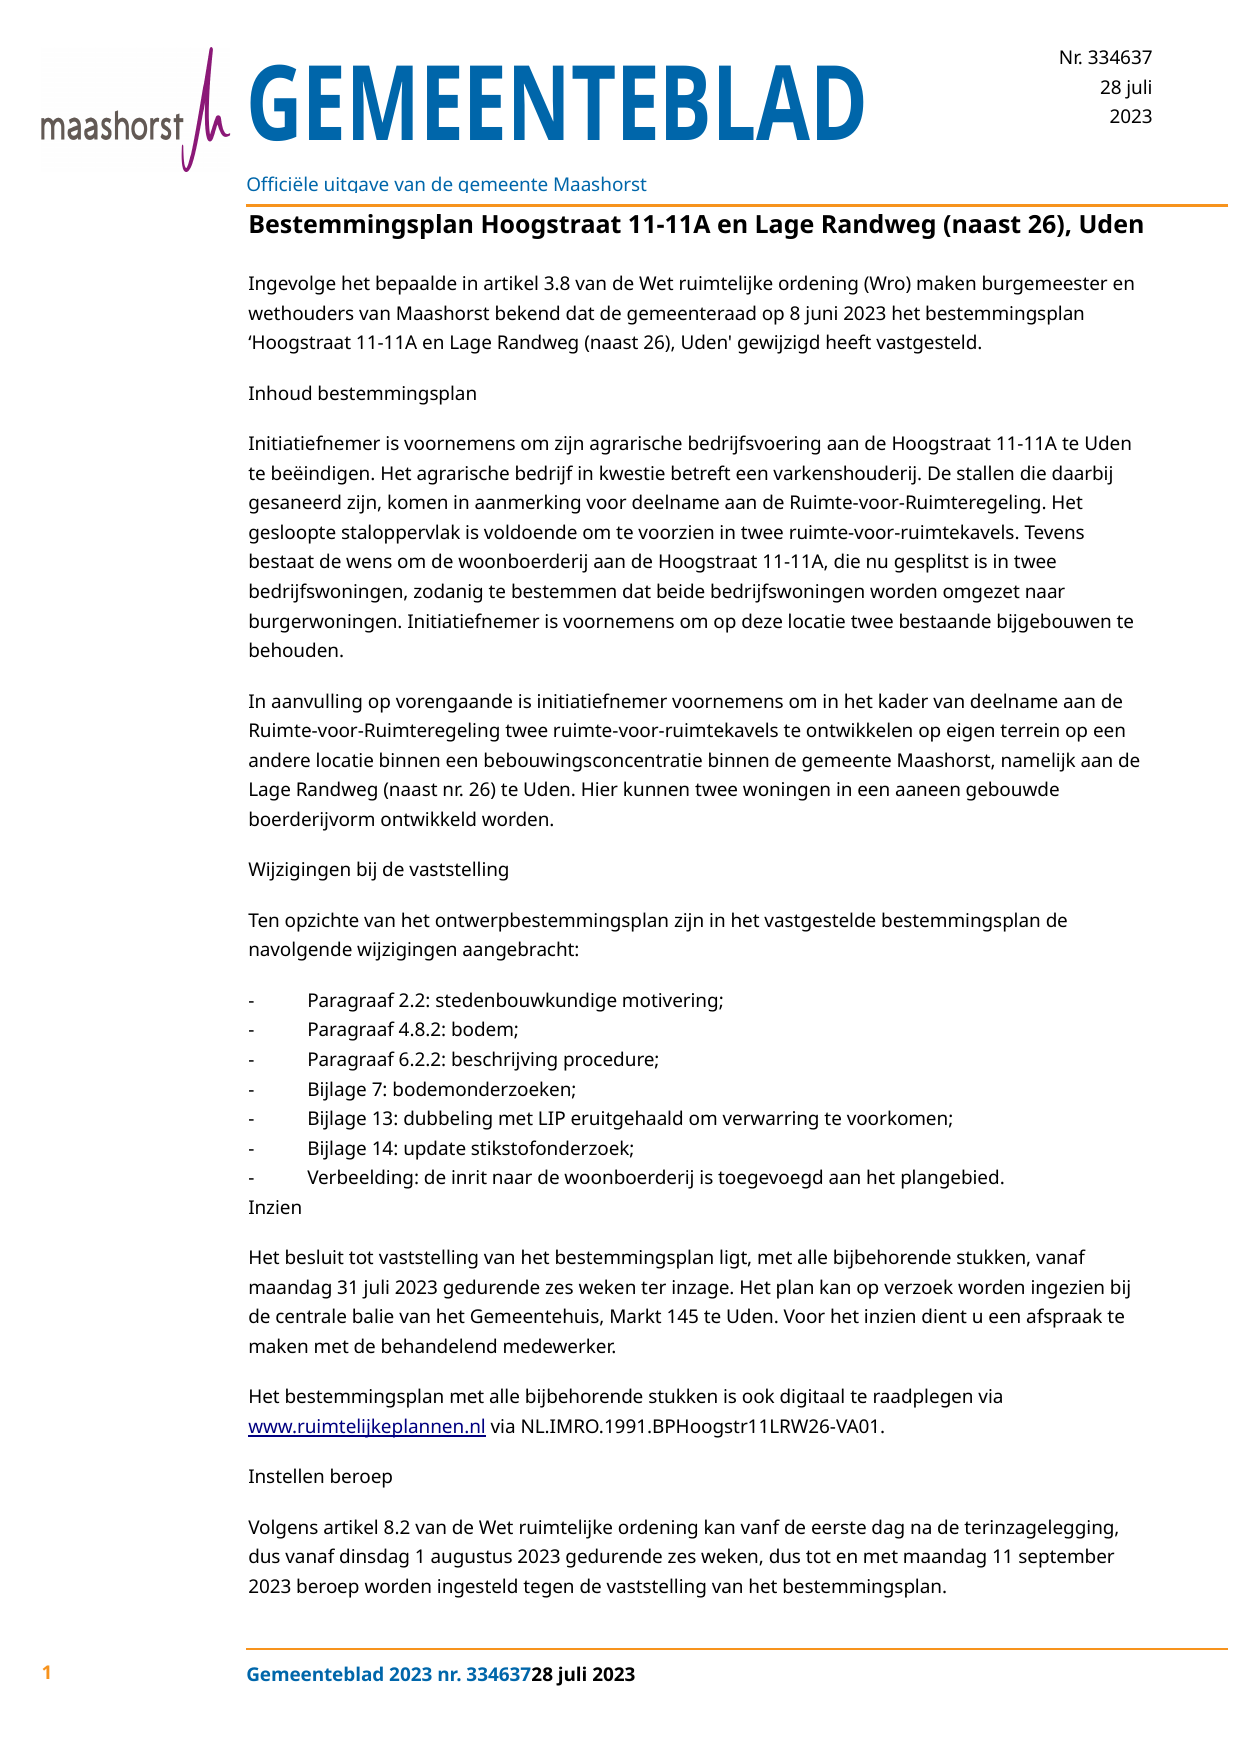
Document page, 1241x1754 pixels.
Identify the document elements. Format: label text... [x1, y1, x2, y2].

text Ingevolge het bepaalde in artikel 3.8 van de Wet ruimtelijke ordening (Wro) maken burgemeester en wethouders van Maashorst bekend dat de gemeenteraad op 8 juni 2023 het bestemmingsplan ‘Hoogstraat 11-11A en Lage Randweg (naast 26), Uden' gewijzigd heeft vastgesteld. [248, 270, 1152, 355]
text In aanvulling op vorengaande is initiatiefnemer voornemens om in het kader van deelname aan de Ruimte-voor-Ruimteregeling twee ruimte-voor-ruimtekavels te ontwikkelen op eigen terrein op een andere locatie binnen een bebouwingsconcentratie binnen de gemeente Maashorst, namelijk aan de Lage Randweg (naast nr. 26) te Uden. Hier kunnen twee woningen in een aaneen gebouwde boerderijvorm ontwikkeld worden. [248, 688, 1152, 832]
text Inhoud bestemmingsplan [248, 380, 1152, 406]
text Het besluit tot vaststelling van het bestemmingsplan ligt, met alle bijbehorende stukken, vanaf maandag 31 juli 2023 gedurende zes weken ter inzage. Het plan kan op verzoek worden ingezien bij de centrale balie van het Gemeentehuis, Markt 145 te Uden. Voor het inzien dient u een afspraak te maken met de behandelend medewerker. [248, 1244, 1152, 1359]
list Bijlage 7: bodemonderzoeken; [248, 1076, 1152, 1101]
list Bijlage 13: dubbeling met LIP eruitgehaald om verwarring te voorkomen; [248, 1105, 1152, 1131]
text Ten opzichte van het ontwerpbestemmingsplan zijn in het vastgestelde bestemmingsplan de navolgende wijzigingen aangebracht: [248, 907, 1152, 962]
list Paragraaf 2.2: stedenbouwkundige motivering; [248, 987, 1152, 1013]
text Het bestemmingsplan met alle bijbehorende stukken is ook digitaal te raadplegen via www.ruimtelijkeplannen.nl via NL.IMRO.1991.BPHoogstr11LRW26-VA01. [248, 1384, 1152, 1439]
picture [41, 47, 231, 172]
list Paragraaf 6.2.2: beschrijving procedure; [248, 1046, 1152, 1072]
text Wijzigingen bij de vaststelling [248, 857, 1152, 882]
list Paragraaf 4.8.2: bodem; [248, 1017, 1152, 1042]
list Verbeelding: de inrit naar de woonboerderij is toegevoegd aan het plangebied. [248, 1164, 1152, 1190]
text Initiatiefnemer is voornemens om zijn agrarische bedrijfsvoering aan de Hoogstraat 11-11A te Uden te beëindigen. Het agrarische bedrijf in kwestie betreft een varkenshouderij. De stallen die daarbij gesaneerd zijn, komen in aanmerking voor deelname aan de Ruimte-voor-Ruimteregeling. Het gesloopte staloppervlak is voldoende om te voorzien in twee ruimte-voor-ruimtekavels. Tevens bestaat de wens om de woonboerderij aan de Hoogstraat 11-11A, die nu gesplitst is in twee bedrijfswoningen, zodanig te bestemmen dat beide bedrijfswoningen worden omgezet naar burgerwoningen. Initiatiefnemer is voornemens om op deze locatie twee bestaande bijgebouwen te behouden. [248, 430, 1152, 663]
list Bijlage 14: update stikstofonderzoek; [248, 1135, 1152, 1161]
text Instellen beroep [248, 1464, 1152, 1489]
text Bestemmingsplan Hoogstraat 11-11A en Lage Randweg (naast 26), Uden [248, 207, 1152, 241]
text Volgens artikel 8.2 van de Wet ruimtelijke ordening kan vanf de eerste dag na de terinzagelegging, dus vanaf dinsdag 1 augustus 2023 gedurende zes weken, dus tot en met maandag 11 september 2023 beroep worden ingesteld tegen de vaststelling van het bestemmingsplan. [248, 1514, 1152, 1599]
text Inzien [248, 1194, 1152, 1220]
